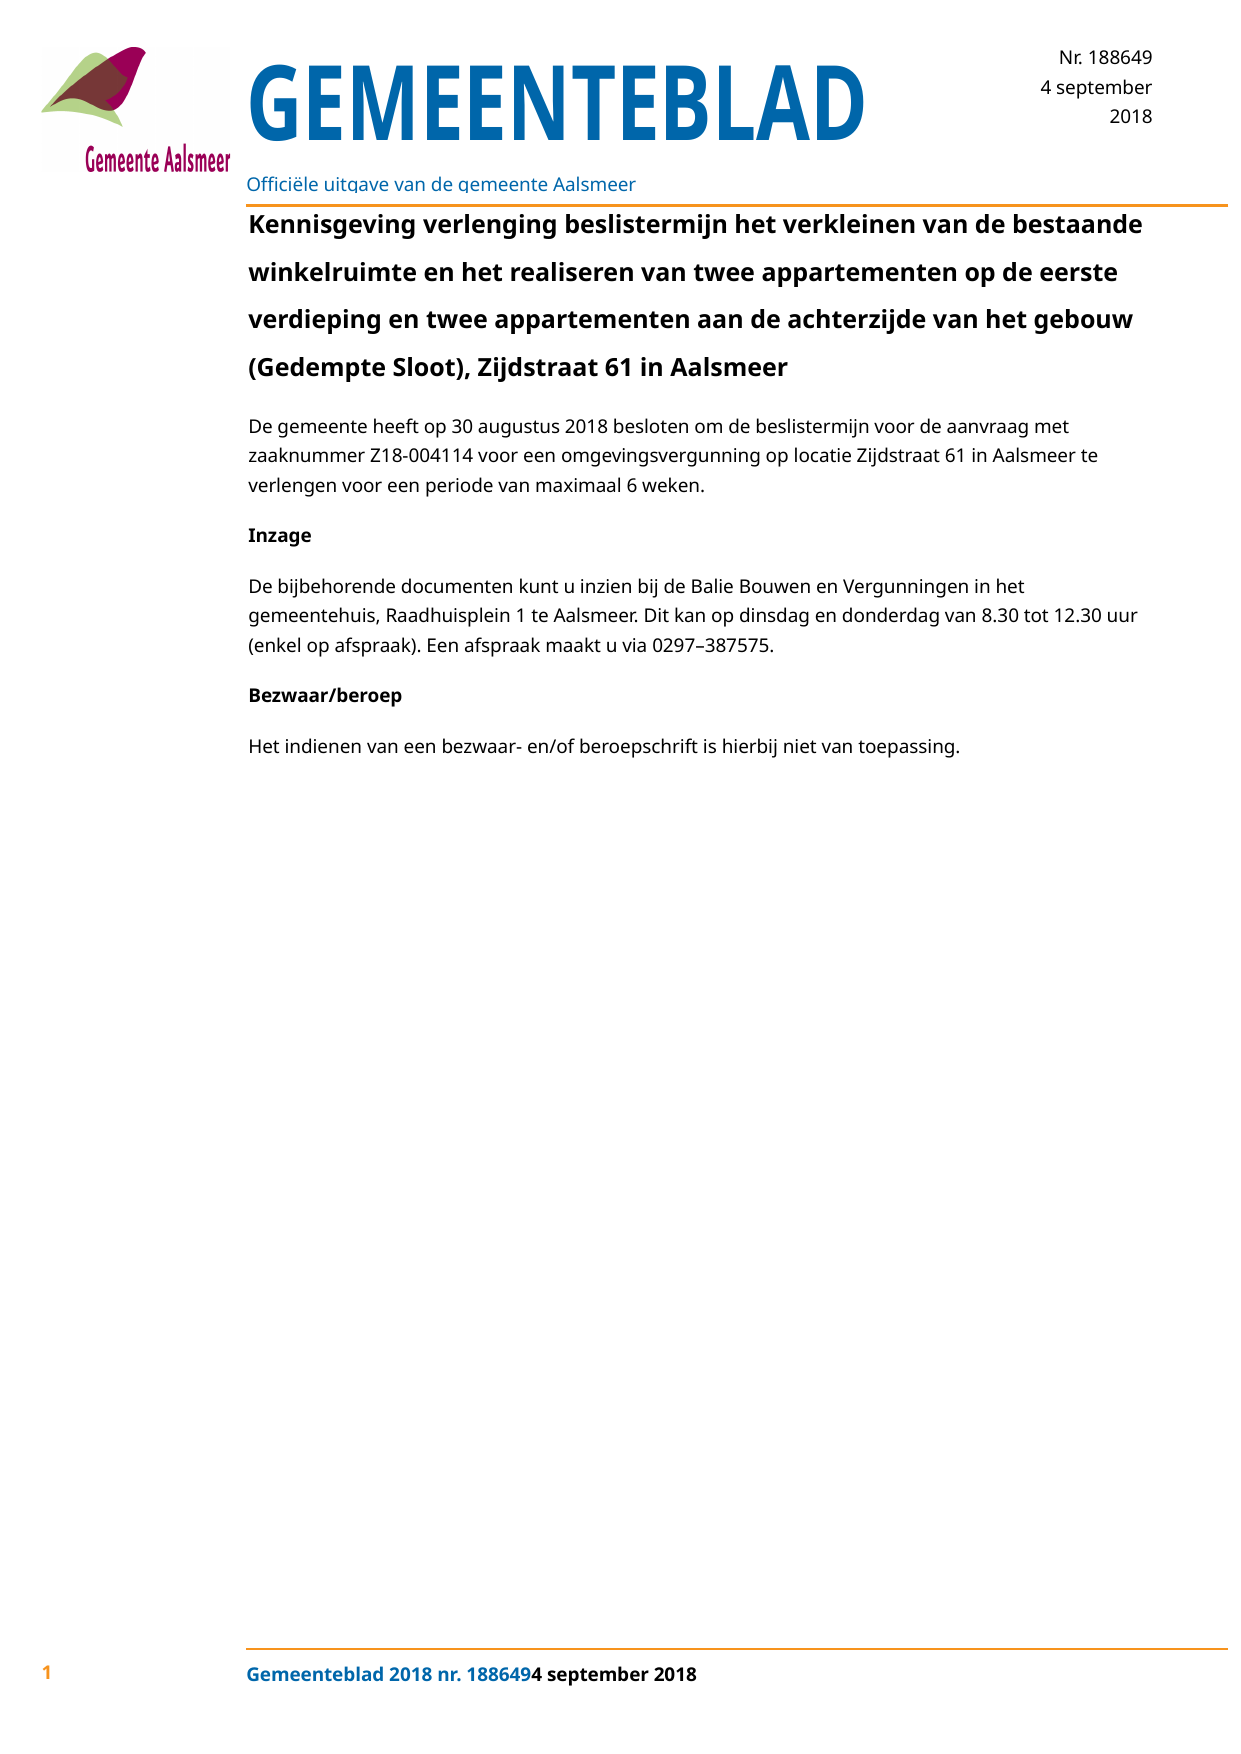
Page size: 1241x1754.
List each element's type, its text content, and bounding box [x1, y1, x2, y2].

text Kennisgeving verlenging beslistermijn het verkleinen van de bestaande winkelruimte en het realiseren van twee appartementen op de eerste verdieping en twee appartementen aan de achterzijde van het gebouw (Gedempte Sloot), Zijdstraat 61 in Aalsmeer [248, 207, 1152, 384]
picture [41, 47, 231, 172]
text Het indienen van een bezwaar- en/of beroepschrift is hierbij niet van toepassing. [248, 733, 1152, 759]
text Inzage [248, 523, 1152, 548]
text Bezwaar/beroep [248, 683, 1152, 708]
text De bijbehorende documenten kunt u inzien bij de Balie Bouwen en Vergunningen in het gemeentehuis, Raadhuisplein 1 te Aalsmeer. Dit kan op dinsdag en donderdag van 8.30 tot 12.30 uur (enkel op afspraak). Een afspraak maakt u via 0297–387575. [248, 573, 1152, 658]
text De gemeente heeft op 30 augustus 2018 besloten om de beslistermijn voor de aanvraag met zaaknummer Z18-004114 voor een omgevingsvergunning op locatie Zijdstraat 61 in Aalsmeer te verlengen voor een periode van maximaal 6 weken. [248, 413, 1152, 498]
